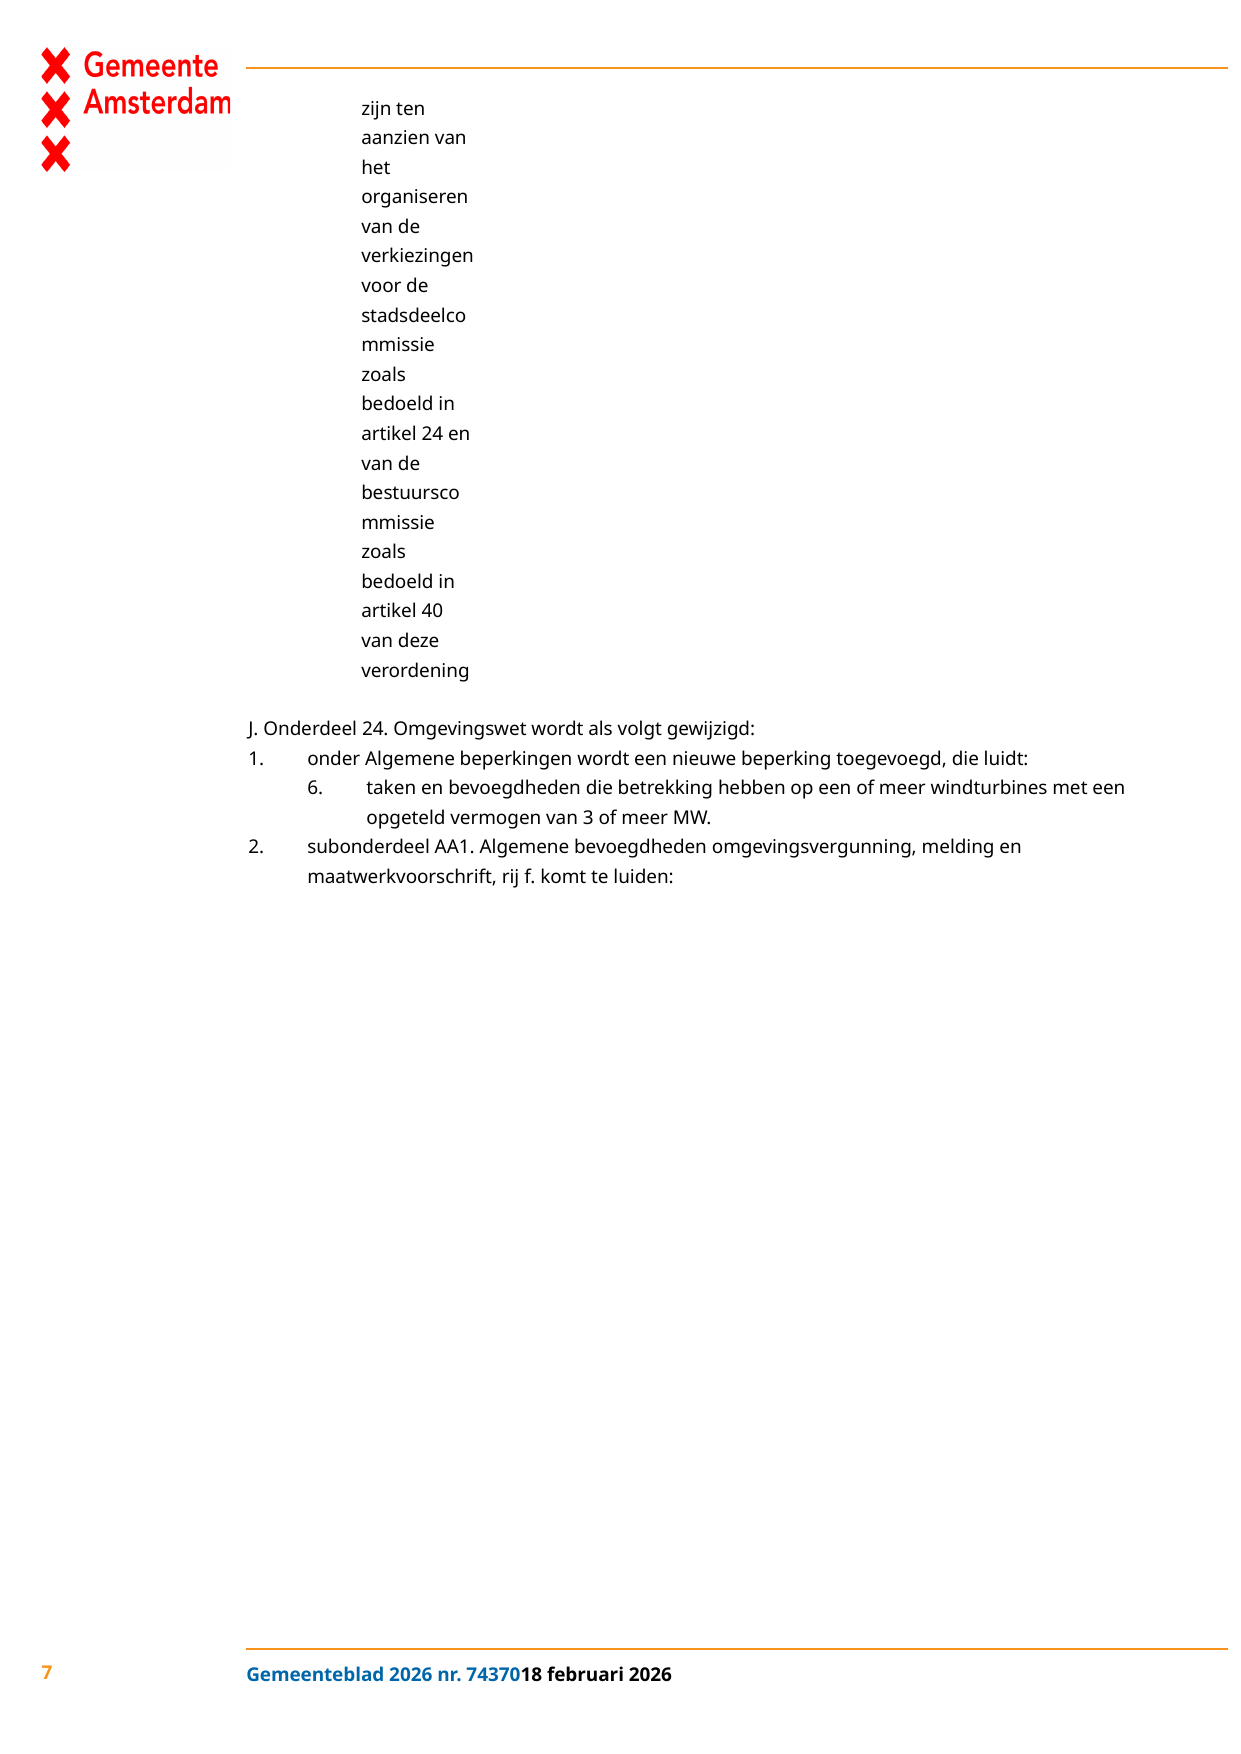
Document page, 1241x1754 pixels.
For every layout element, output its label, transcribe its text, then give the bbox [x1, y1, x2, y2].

table_cell [1039, 95, 1152, 683]
text J. Onderdeel 24. Omgevingswet wordt als volgt gewijzigd: [248, 715, 1152, 741]
table_cell [587, 95, 700, 683]
table_cell [474, 95, 587, 683]
list onder Algemene beperkingen wordt een nieuwe beperking toegevoegd, die luidt: [248, 745, 1152, 771]
table_cell [248, 95, 361, 683]
list taken en bevoegdheden die betrekking hebben op een of meer windturbines met een opgeteld vermogen van 3 of meer MW. [307, 774, 1152, 830]
table_cell [813, 95, 926, 683]
list subonderdeel AA1. Algemene bevoegdheden omgevingsvergunning, melding en maatwerkvoorschrift, rij f. komt te luiden: [248, 834, 1152, 889]
table_cell [700, 95, 813, 683]
picture [41, 47, 231, 172]
table_cell zijn ten aanzien van het organiseren van de verkiezingen voor de stadsdeelcommissie zoals bedoeld in artikel 24 en van de bestuurscommissie zoals bedoeld in artikel 40 van deze verordening [361, 95, 474, 683]
table_cell [926, 95, 1038, 683]
